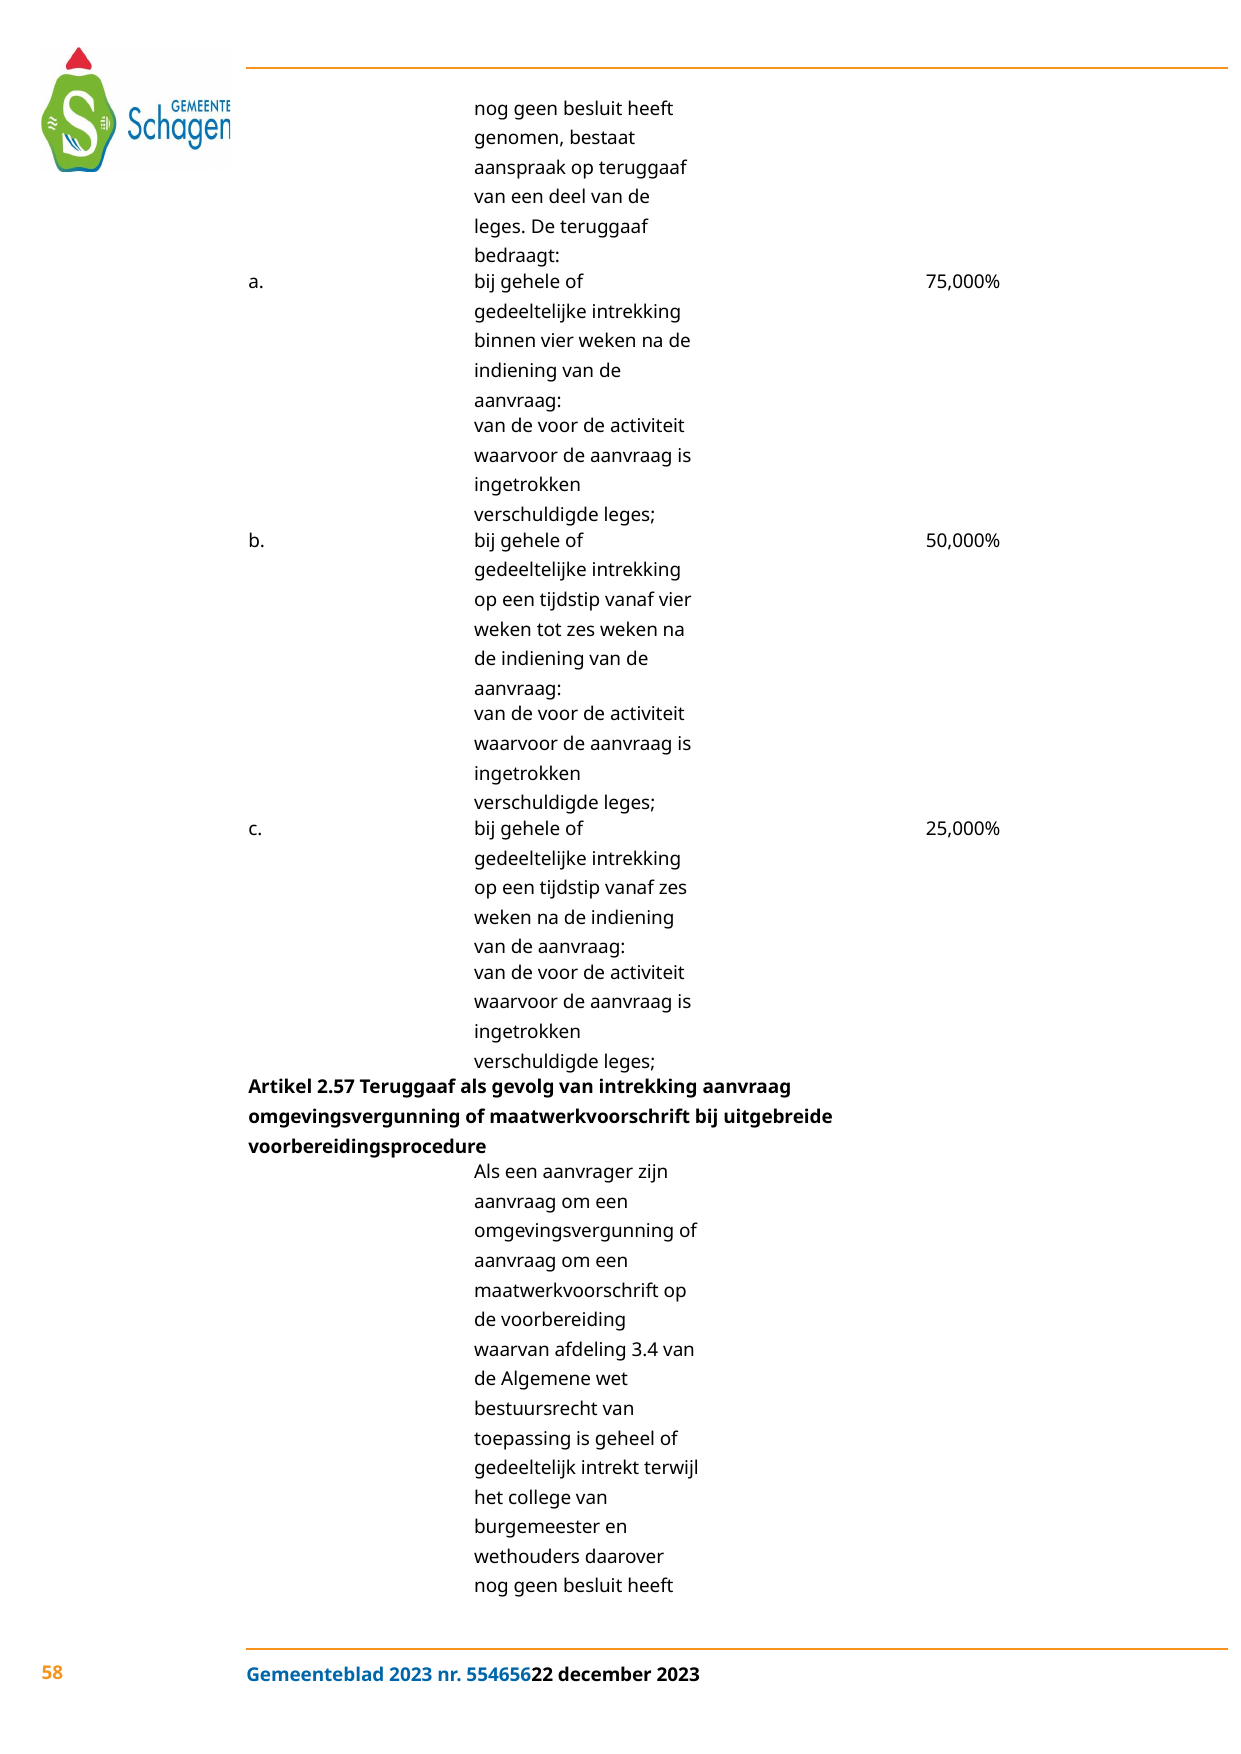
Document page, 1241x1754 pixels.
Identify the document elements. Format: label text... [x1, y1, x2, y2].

table_cell [248, 95, 474, 268]
table_cell van de voor de activiteit waarvoor de aanvraag is ingetrokken verschuldigde leges; [474, 413, 700, 527]
table_cell [248, 1159, 474, 1598]
table_cell [926, 413, 1152, 527]
table_cell [248, 413, 474, 527]
table_cell [700, 95, 926, 268]
table_cell [248, 959, 474, 1074]
table_cell [700, 701, 926, 815]
table_cell [700, 269, 926, 412]
table_cell nog geen besluit heeft genomen, bestaat aanspraak op teruggaaf van een deel van de leges. De teruggaaf bedraagt: [474, 95, 700, 268]
table_cell [248, 701, 474, 815]
table_cell [926, 1074, 1152, 1158]
table_cell Artikel 2.57 Teruggaaf als gevolg van intrekking aanvraag omgevingsvergunning of maatwerkvoorschrift bij uitgebreide voorbereidingsprocedure [248, 1074, 926, 1158]
table_cell 25,000% [926, 815, 1152, 959]
table_cell c. [248, 815, 474, 959]
table_cell van de voor de activiteit waarvoor de aanvraag is ingetrokken verschuldigde leges; [474, 701, 700, 815]
table_cell bij gehele of gedeeltelijke intrekking binnen vier weken na de indiening van de aanvraag: [474, 269, 700, 412]
table_cell bij gehele of gedeeltelijke intrekking op een tijdstip vanaf vier weken tot zes weken na de indiening van de aanvraag: [474, 527, 700, 701]
table_cell [926, 959, 1152, 1074]
table_cell [926, 95, 1152, 268]
table_cell van de voor de activiteit waarvoor de aanvraag is ingetrokken verschuldigde leges; [474, 959, 700, 1074]
table_cell [700, 413, 926, 527]
table_cell [926, 1159, 1152, 1598]
table_cell Als een aanvrager zijn aanvraag om een omgevingsvergunning of aanvraag om een maatwerkvoorschrift op de voorbereiding waarvan afdeling 3.4 van de Algemene wet bestuursrecht van toepassing is geheel of gedeeltelijk intrekt terwijl het college van burgemeester en wethouders daarover nog geen besluit heeft [474, 1159, 700, 1598]
table_cell [700, 527, 926, 701]
table_cell 50,000% [926, 527, 1152, 701]
picture [41, 47, 231, 172]
table_cell [700, 815, 926, 959]
table_cell [700, 959, 926, 1074]
table_cell bij gehele of gedeeltelijke intrekking op een tijdstip vanaf zes weken na de indiening van de aanvraag: [474, 815, 700, 959]
table_cell [700, 1159, 926, 1598]
table_cell 75,000% [926, 269, 1152, 412]
table_cell a. [248, 269, 474, 412]
table_cell [926, 701, 1152, 815]
table_cell b. [248, 527, 474, 701]
